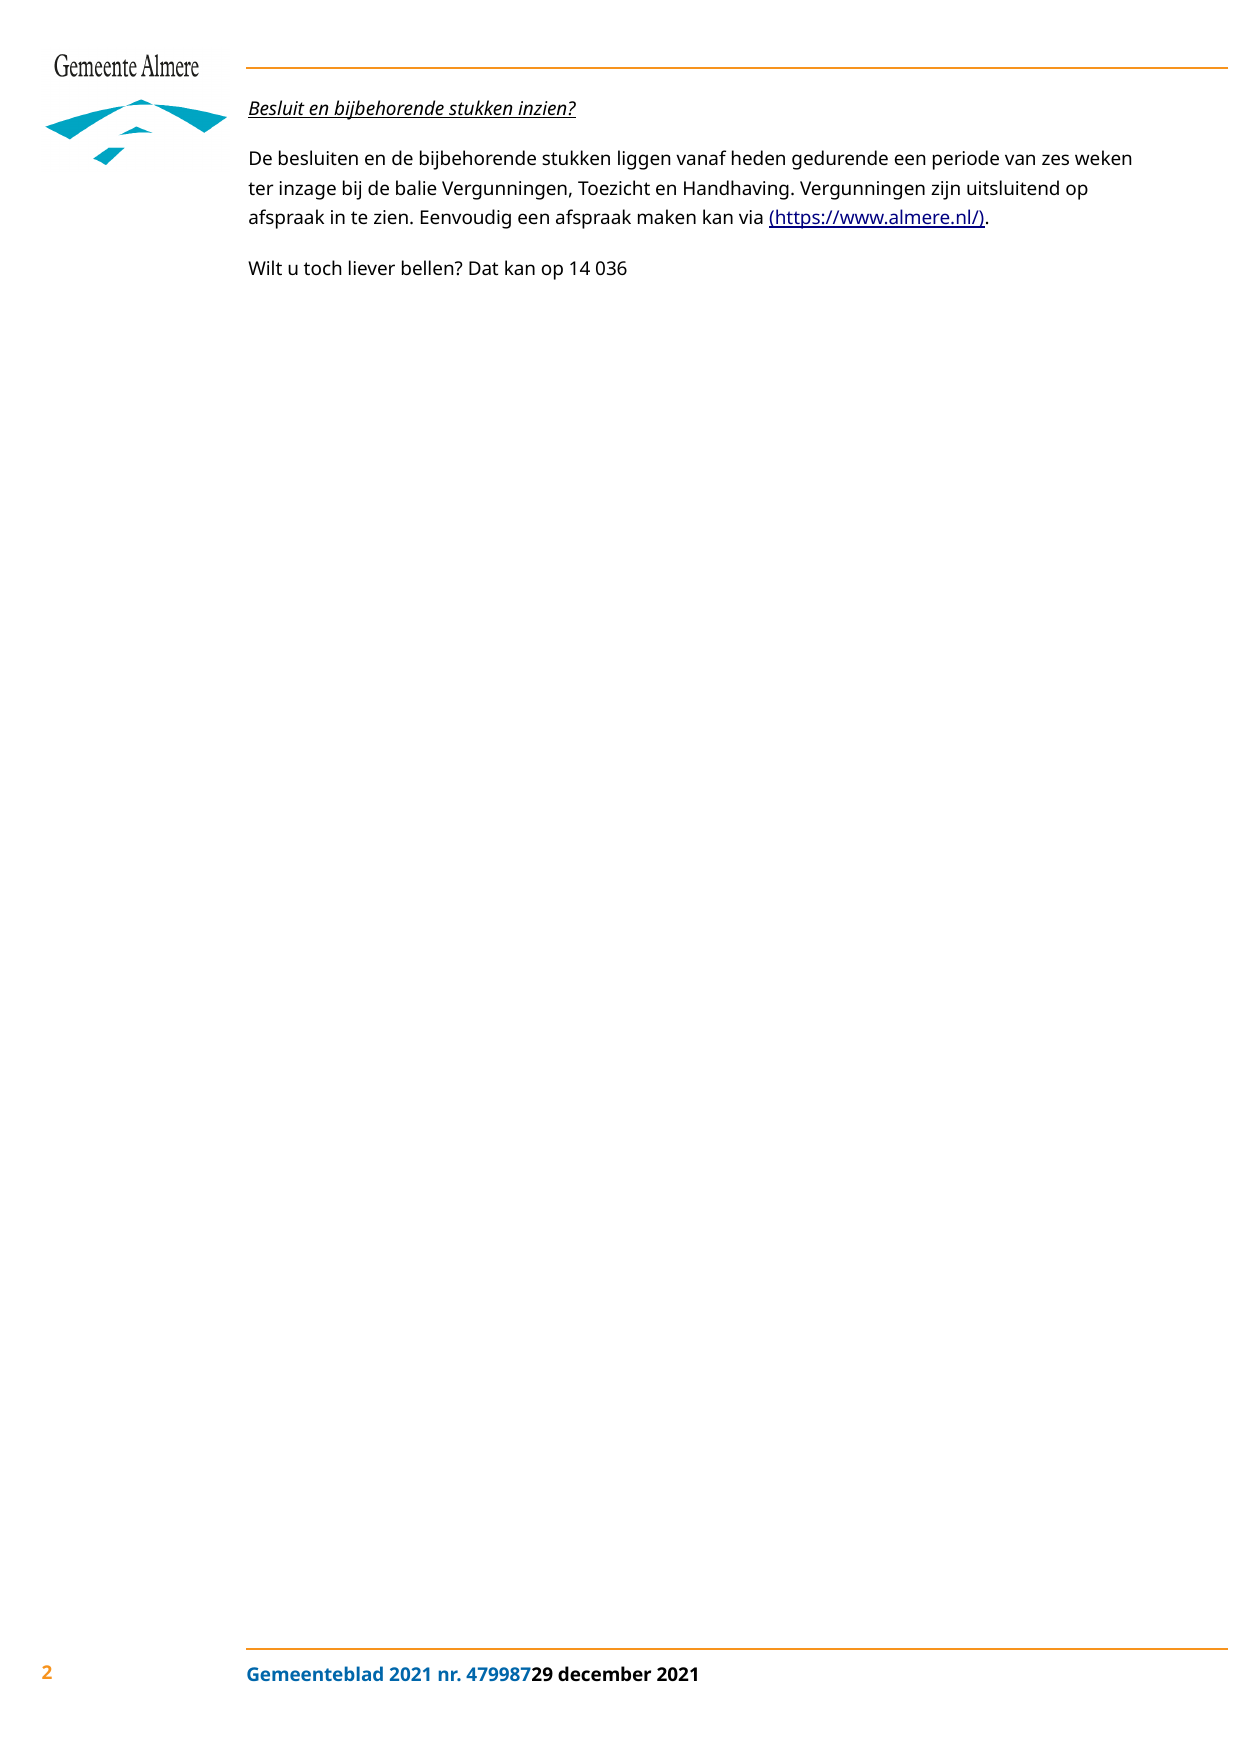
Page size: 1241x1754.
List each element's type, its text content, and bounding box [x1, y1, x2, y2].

text De besluiten en de bijbehorende stukken liggen vanaf heden gedurende een periode van zes weken ter inzage bij de balie Vergunningen, Toezicht en Handhaving. Vergunningen zijn uitsluitend op afspraak in te zien. Eenvoudig een afspraak maken kan via (https://www.almere.nl/). [248, 145, 1152, 230]
picture [41, 47, 231, 172]
text Wilt u toch liever bellen? Dat kan op 14 036 [248, 255, 1152, 281]
text Besluit en bijbehorende stukken inzien? [248, 95, 1152, 121]
